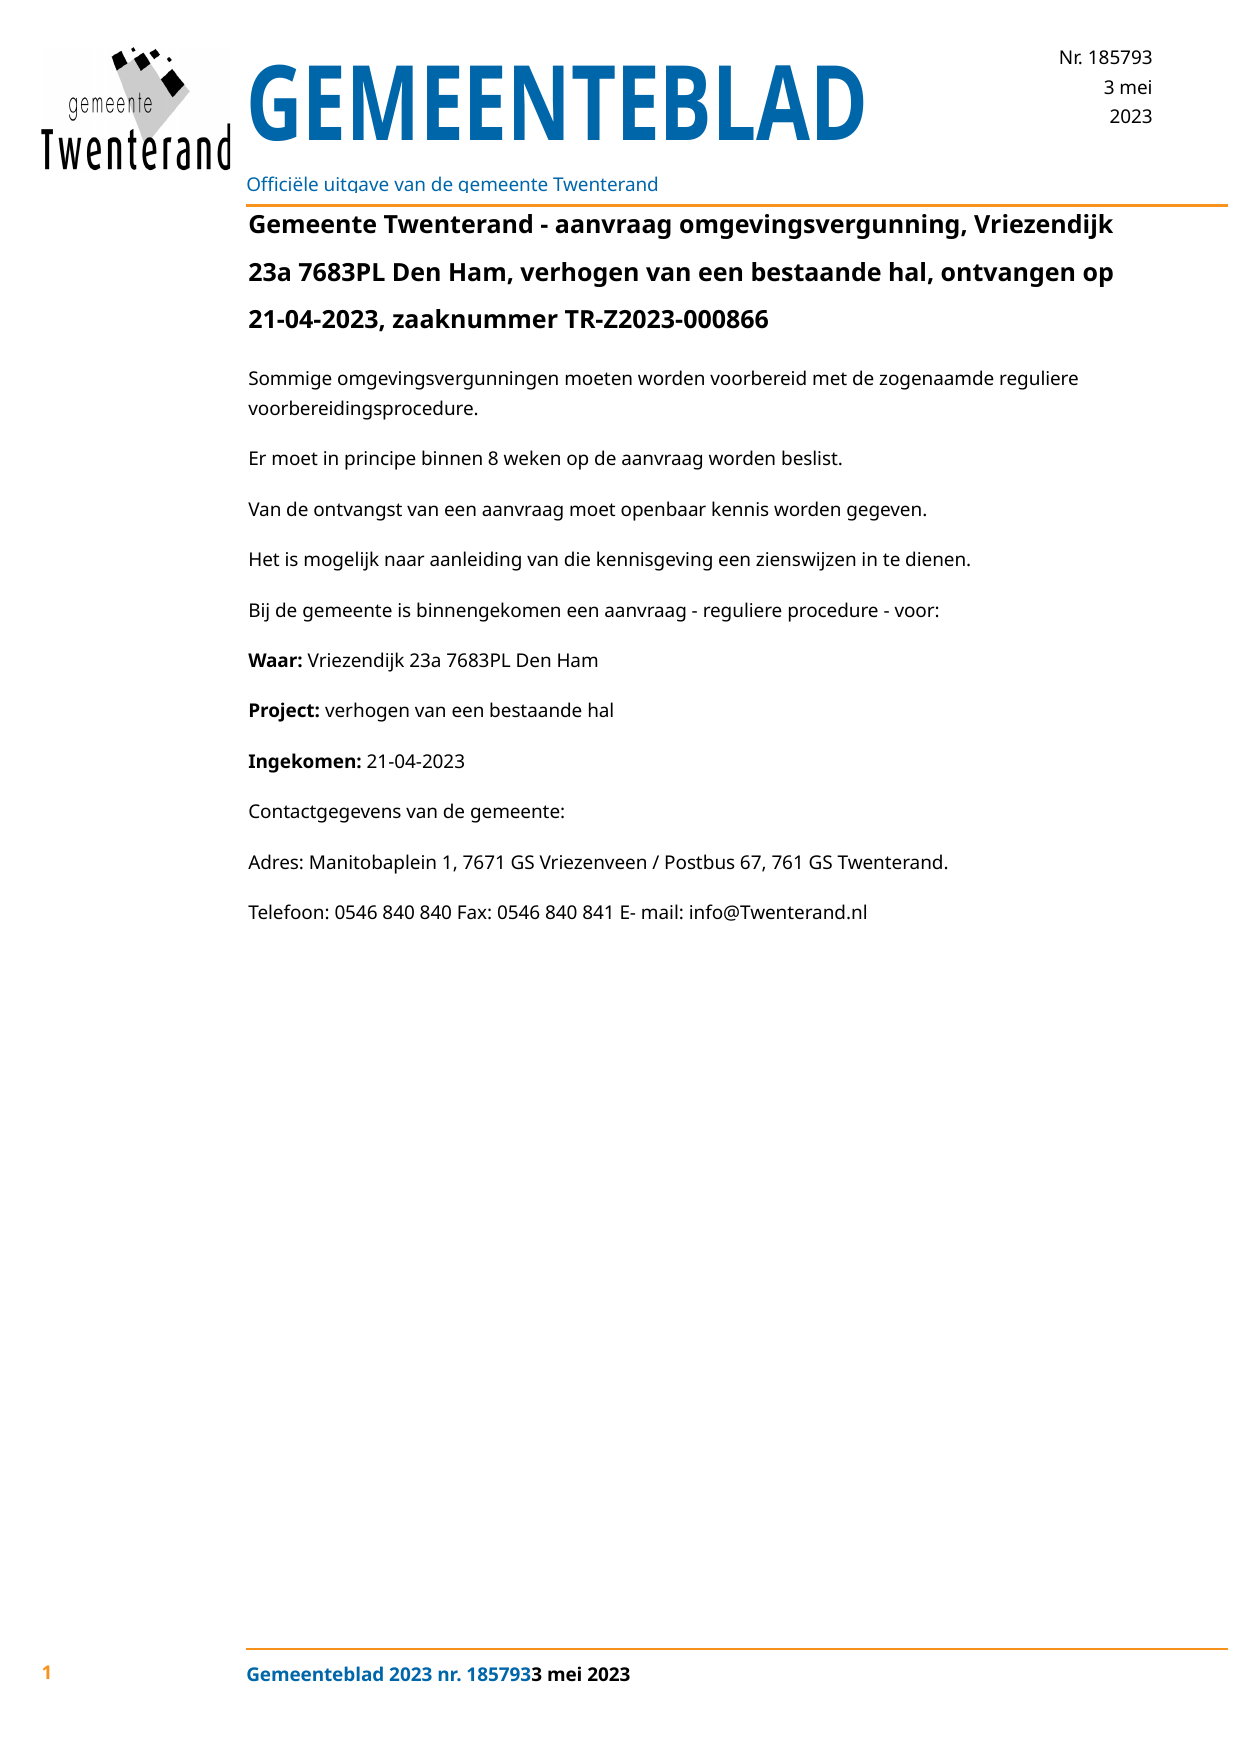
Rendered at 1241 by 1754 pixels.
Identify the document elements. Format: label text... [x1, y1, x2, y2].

text Van de ontvangst van een aanvraag moet openbaar kennis worden gegeven. [248, 496, 1152, 522]
text Bij de gemeente is binnengekomen een aanvraag - reguliere procedure - voor: [248, 597, 1152, 622]
text Er moet in principe binnen 8 weken op de aanvraag worden beslist. [248, 446, 1152, 471]
text Ingekomen: 21-04-2023 [248, 748, 1152, 774]
picture [41, 47, 231, 172]
text Sommige omgevingsvergunningen moeten worden voorbereid met de zogenaamde reguliere voorbereidingsprocedure. [248, 366, 1152, 421]
text Waar: Vriezendijk 23a 7683PL Den Ham [248, 647, 1152, 673]
text Gemeente Twenterand - aanvraag omgevingsvergunning, Vriezendijk 23a 7683PL Den Ham, verhogen van een bestaande hal, ontvangen op 21-04-2023, zaaknummer TR-Z2023-000866 [248, 207, 1152, 336]
text Adres: Manitobaplein 1, 7671 GS Vriezenveen / Postbus 67, 761 GS Twenterand. [248, 849, 1152, 874]
text Het is mogelijk naar aanleiding van die kennisgeving een zienswijzen in te dienen. [248, 546, 1152, 572]
text Contactgegevens van de gemeente: [248, 798, 1152, 824]
text Project: verhogen van een bestaande hal [248, 698, 1152, 723]
text Telefoon: 0546 840 840 Fax: 0546 840 841 E- mail: info@Twenterand.nl [248, 899, 1152, 925]
